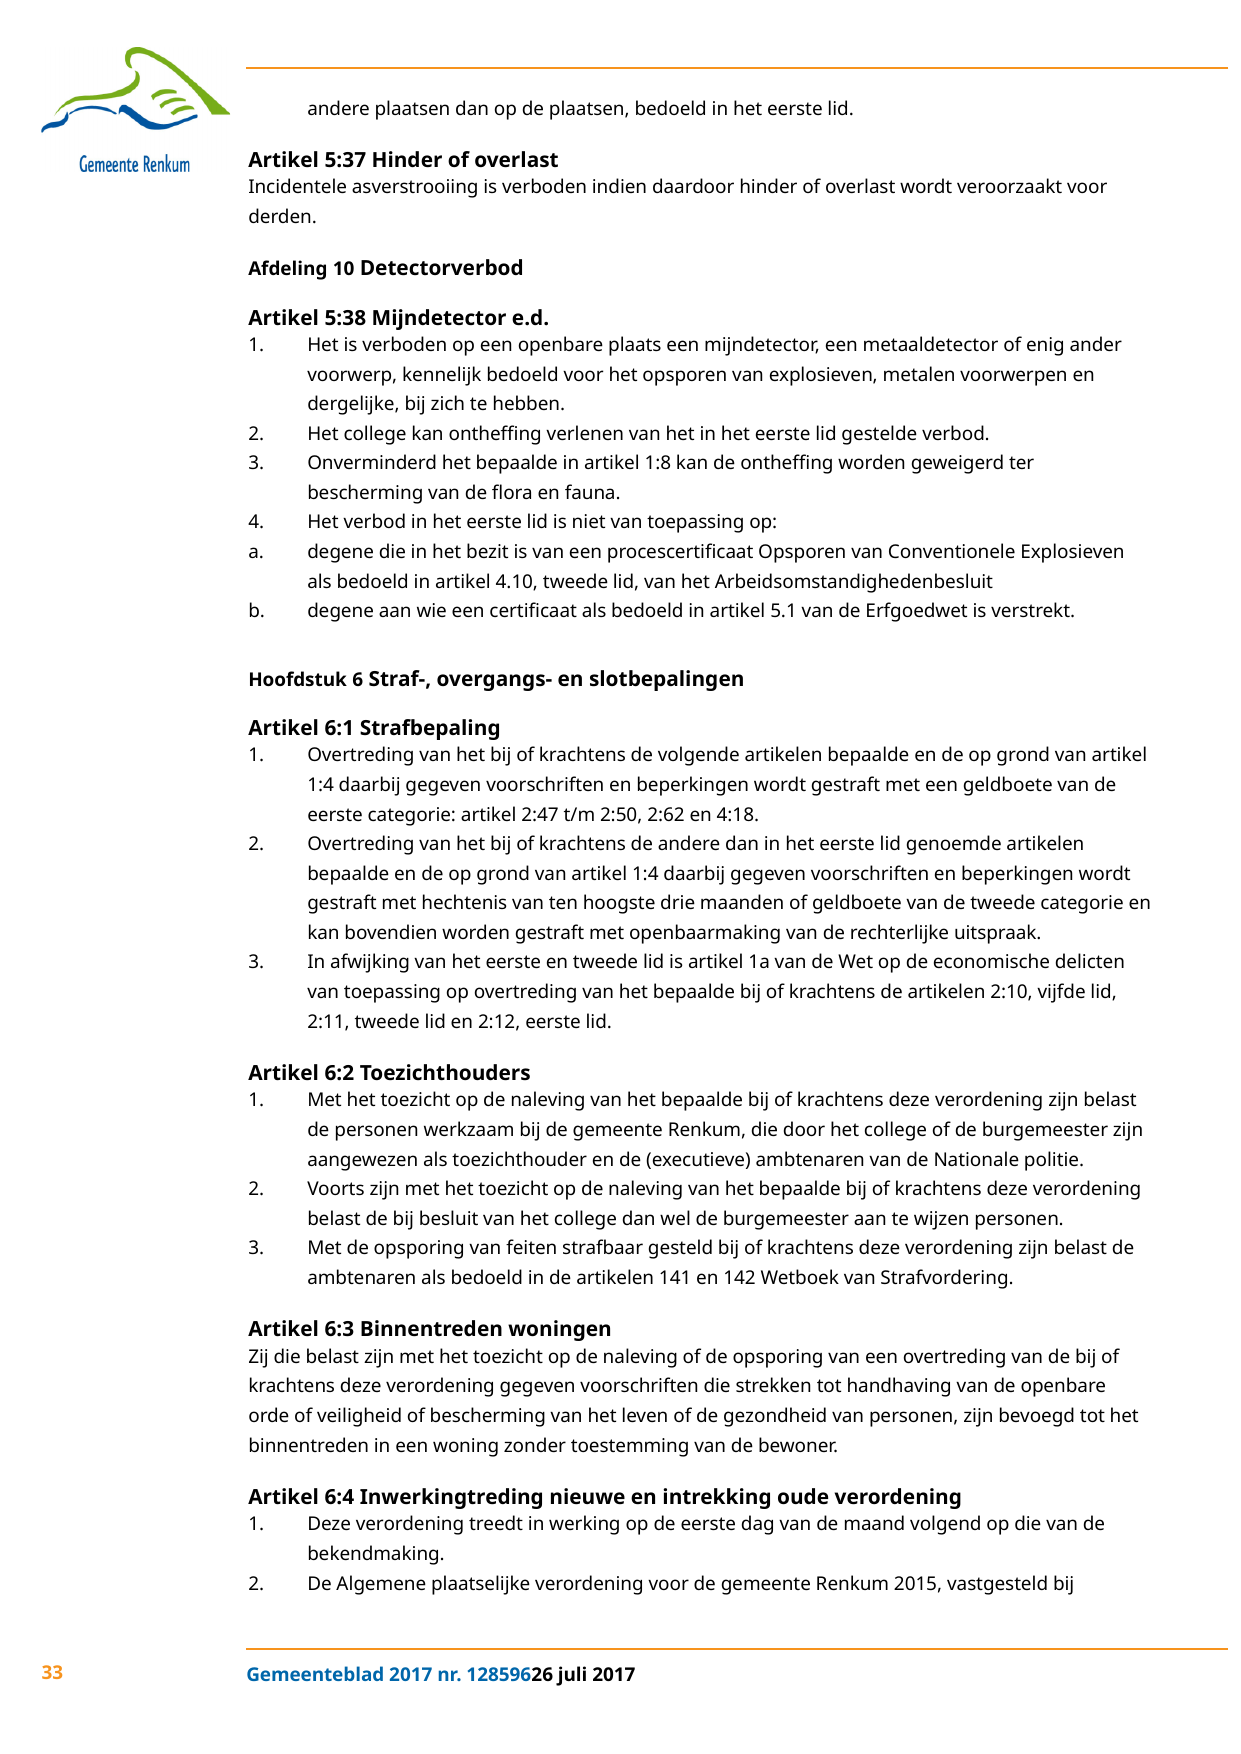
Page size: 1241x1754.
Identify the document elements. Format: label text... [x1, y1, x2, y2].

text Afdeling 10 Detectorverbod [248, 253, 1152, 282]
text Artikel 5:37 Hinder of overlast [248, 145, 1152, 174]
picture [41, 47, 231, 172]
list Overtreding van het bij of krachtens de andere dan in het eerste lid genoemde artikelen bepaalde en de op grond van artikel 1:4 daarbij gegeven voorschriften en beperkingen wordt gestraft met hechtenis van ten hoogste drie maanden of geldboete van de tweede categorie en kan bovendien worden gestraft met openbaarmaking van de rechterlijke uitspraak. [248, 830, 1152, 945]
list Het college kan ontheffing verlenen van het in het eerste lid gestelde verbod. [248, 420, 1152, 446]
text Artikel 6:3 Binnentreden woningen [248, 1314, 1152, 1343]
list Deze verordening treedt in werking op de eerste dag van de maand volgend op die van de bekendmaking. [248, 1511, 1152, 1566]
text Artikel 6:1 Strafbepaling [248, 713, 1152, 742]
text Hoofdstuk 6 Straf-, overgangs- en slotbepalingen [248, 664, 1152, 692]
list degene aan wie een certificaat als bedoeld in artikel 5.1 van de Erfgoedwet is verstrekt. [248, 597, 1152, 623]
text Artikel 5:38 Mijndetector e.d. [248, 303, 1152, 331]
list andere plaatsen dan op de plaatsen, bedoeld in het eerste lid. [248, 95, 1152, 121]
list Met de opsporing van feiten strafbaar gesteld bij of krachtens deze verordening zijn belast de ambtenaren als bedoeld in de artikelen 141 en 142 Wetboek van Strafvordering. [248, 1234, 1152, 1290]
list In afwijking van het eerste en tweede lid is artikel 1a van de Wet op de economische delicten van toepassing op overtreding van het bepaalde bij of krachtens de artikelen 2:10, vijfde lid, 2:11, tweede lid en 2:12, eerste lid. [248, 949, 1152, 1033]
list Het is verboden op een openbare plaats een mijndetector, een metaaldetector of enig ander voorwerp, kennelijk bedoeld voor het opsporen van explosieven, metalen voorwerpen en dergelijke, bij zich te hebben. [248, 331, 1152, 416]
list Onverminderd het bepaalde in artikel 1:8 kan de ontheffing worden geweigerd ter bescherming van de flora en fauna. [248, 449, 1152, 505]
text Incidentele asverstrooiing is verboden indien daardoor hinder of overlast wordt veroorzaakt voor derden. [248, 174, 1152, 229]
list Overtreding van het bij of krachtens de volgende artikelen bepaalde en de op grond van artikel 1:4 daarbij gegeven voorschriften en beperkingen wordt gestraft met een geldboete van de eerste categorie: artikel 2:47 t/m 2:50, 2:62 en 4:18. [248, 742, 1152, 826]
text Artikel 6:4 Inwerkingtreding nieuwe en intrekking oude verordening [248, 1482, 1152, 1511]
text Artikel 6:2 Toezichthouders [248, 1058, 1152, 1087]
list Met het toezicht op de naleving van het bepaalde bij of krachtens deze verordening zijn belast de personen werkzaam bij de gemeente Renkum, die door het college of de burgemeester zijn aangewezen als toezichthouder en de (executieve) ambtenaren van de Nationale politie. [248, 1087, 1152, 1172]
list De Algemene plaatselijke verordening voor de gemeente Renkum 2015, vastgesteld bij [248, 1570, 1152, 1596]
list degene die in het bezit is van een procescertificaat Opsporen van Conventionele Explosieven als bedoeld in artikel 4.10, tweede lid, van het Arbeidsomstandighedenbesluit [248, 538, 1152, 594]
list Voorts zijn met het toezicht op de naleving van het bepaalde bij of krachtens deze verordening belast de bij besluit van het college dan wel de burgemeester aan te wijzen personen. [248, 1175, 1152, 1231]
text Zij die belast zijn met het toezicht op de naleving of de opsporing van een overtreding van de bij of krachtens deze verordening gegeven voorschriften die strekken tot handhaving van de openbare orde of veiligheid of bescherming van het leven of de gezondheid van personen, zijn bevoegd tot het binnentreden in een woning zonder toestemming van de bewoner. [248, 1343, 1152, 1457]
list Het verbod in het eerste lid is niet van toepassing op: [248, 509, 1152, 534]
